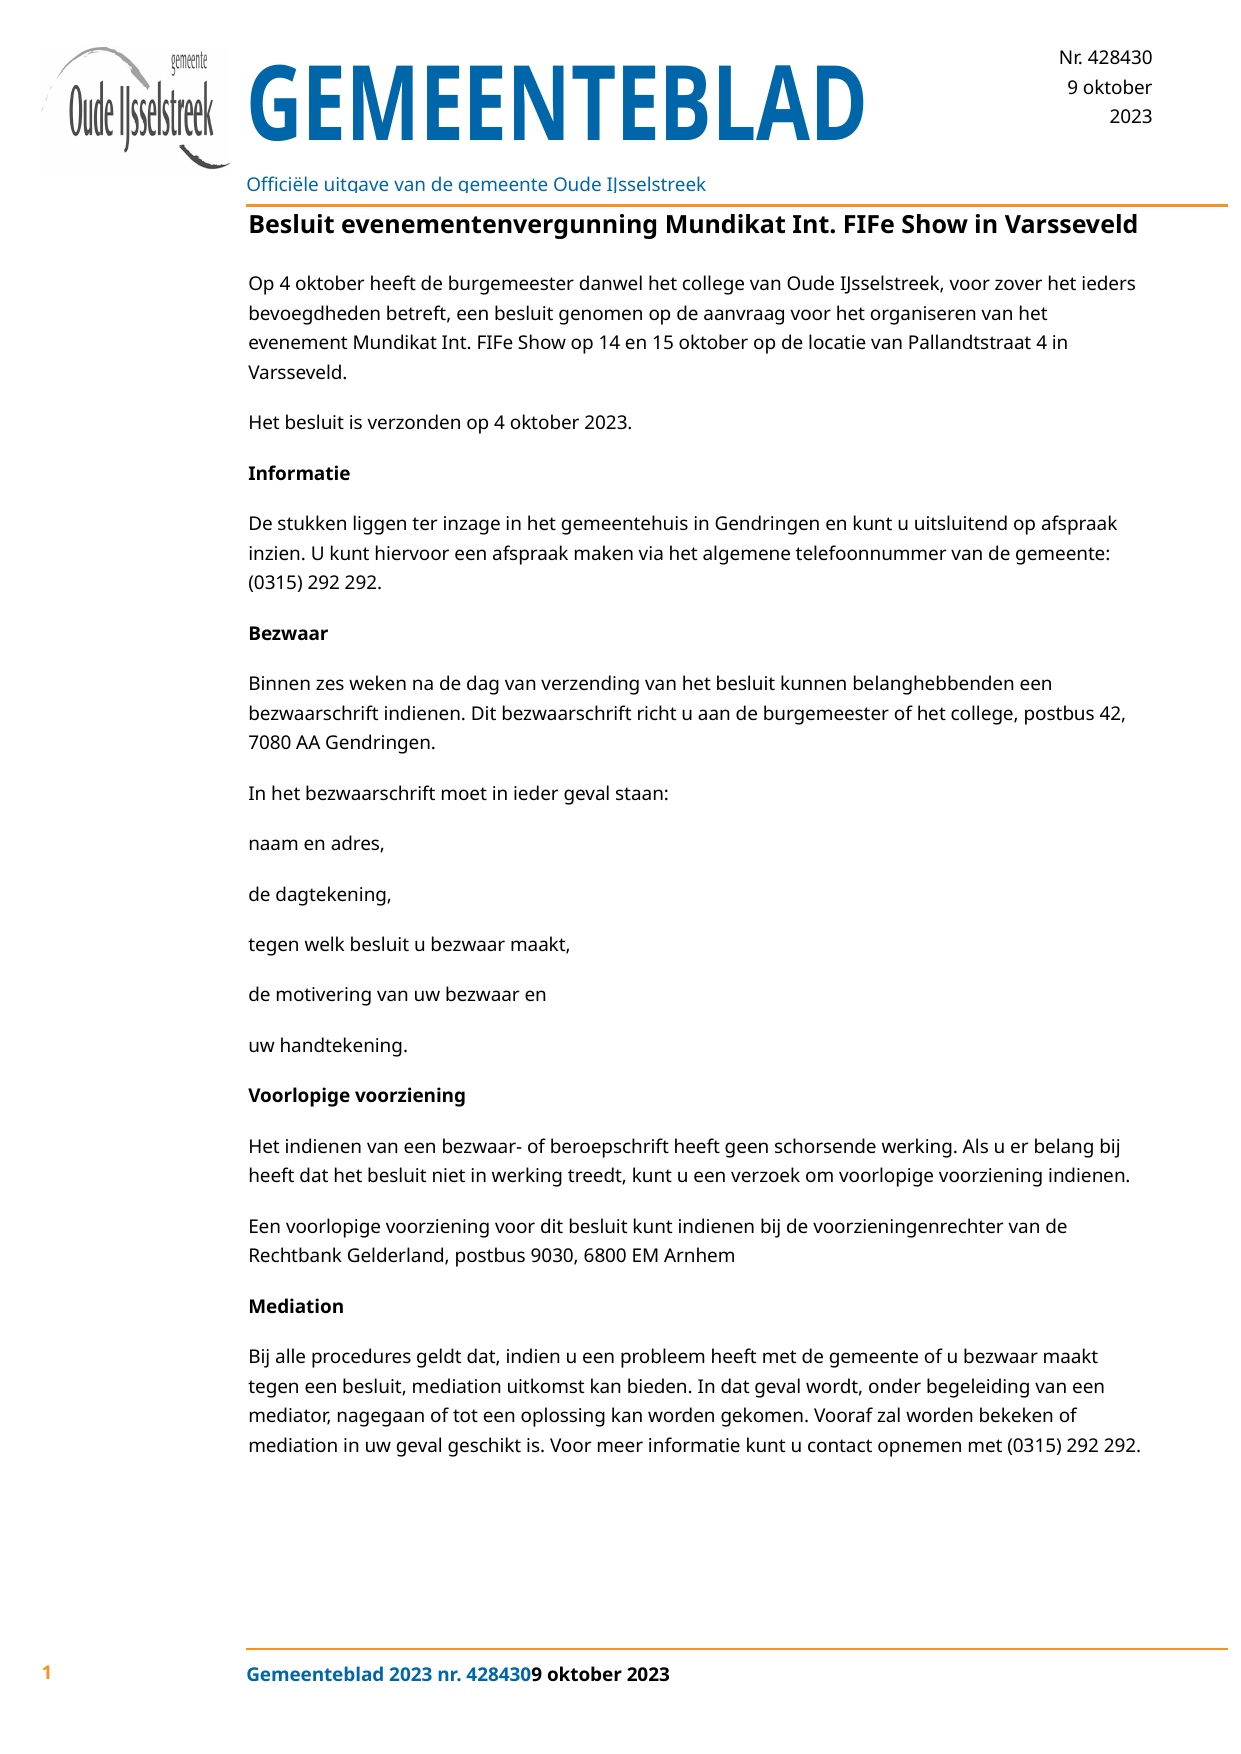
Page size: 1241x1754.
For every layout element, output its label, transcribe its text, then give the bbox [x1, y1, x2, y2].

text Op 4 oktober heeft de burgemeester danwel het college van Oude IJsselstreek, voor zover het ieders bevoegdheden betreft, een besluit genomen op de aanvraag voor het organiseren van het evenement Mundikat Int. FIFe Show op 14 en 15 oktober op de locatie van Pallandtstraat 4 in Varsseveld. [248, 270, 1152, 385]
picture [41, 47, 231, 172]
text Voorlopige voorziening [248, 1082, 1152, 1108]
text Besluit evenementenvergunning Mundikat Int. FIFe Show in Varsseveld [248, 207, 1152, 241]
text de dagtekening, [248, 881, 1152, 906]
text uw handtekening. [248, 1032, 1152, 1058]
text Informatie [248, 460, 1152, 486]
text Binnen zes weken na de dag van verzending van het besluit kunnen belanghebbenden een bezwaarschrift indienen. Dit bezwaarschrift richt u aan de burgemeester of het college, postbus 42, 7080 AA Gendringen. [248, 670, 1152, 755]
text Het besluit is verzonden op 4 oktober 2023. [248, 409, 1152, 435]
text Mediation [248, 1293, 1152, 1318]
text De stukken liggen ter inzage in het gemeentehuis in Gendringen en kunt u uitsluitend op afspraak inzien. U kunt hiervoor een afspraak maken via het algemene telefoonnummer van de gemeente: (0315) 292 292. [248, 510, 1152, 595]
text tegen welk besluit u bezwaar maakt, [248, 931, 1152, 957]
text Het indienen van een bezwaar- of beroepschrift heeft geen schorsende werking. Als u er belang bij heeft dat het besluit niet in werking treedt, kunt u een verzoek om voorlopige voorziening indienen. [248, 1133, 1152, 1188]
text Een voorlopige voorziening voor dit besluit kunt indienen bij de voorzieningenrechter van de Rechtbank Gelderland, postbus 9030, 6800 EM Arnhem [248, 1213, 1152, 1268]
text de motivering van uw bezwaar en [248, 982, 1152, 1007]
text Bij alle procedures geldt dat, indien u een probleem heeft met de gemeente of u bezwaar maakt tegen een besluit, mediation uitkomst kan bieden. In dat geval wordt, onder begeleiding van een mediator, nagegaan of tot een oplossing kan worden gekomen. Vooraf zal worden bekeken of mediation in uw geval geschikt is. Voor meer informatie kunt u contact opnemen met (0315) 292 292. [248, 1343, 1152, 1458]
text In het bezwaarschrift moet in ieder geval staan: [248, 780, 1152, 806]
text Bezwaar [248, 620, 1152, 646]
text naam en adres, [248, 830, 1152, 856]
